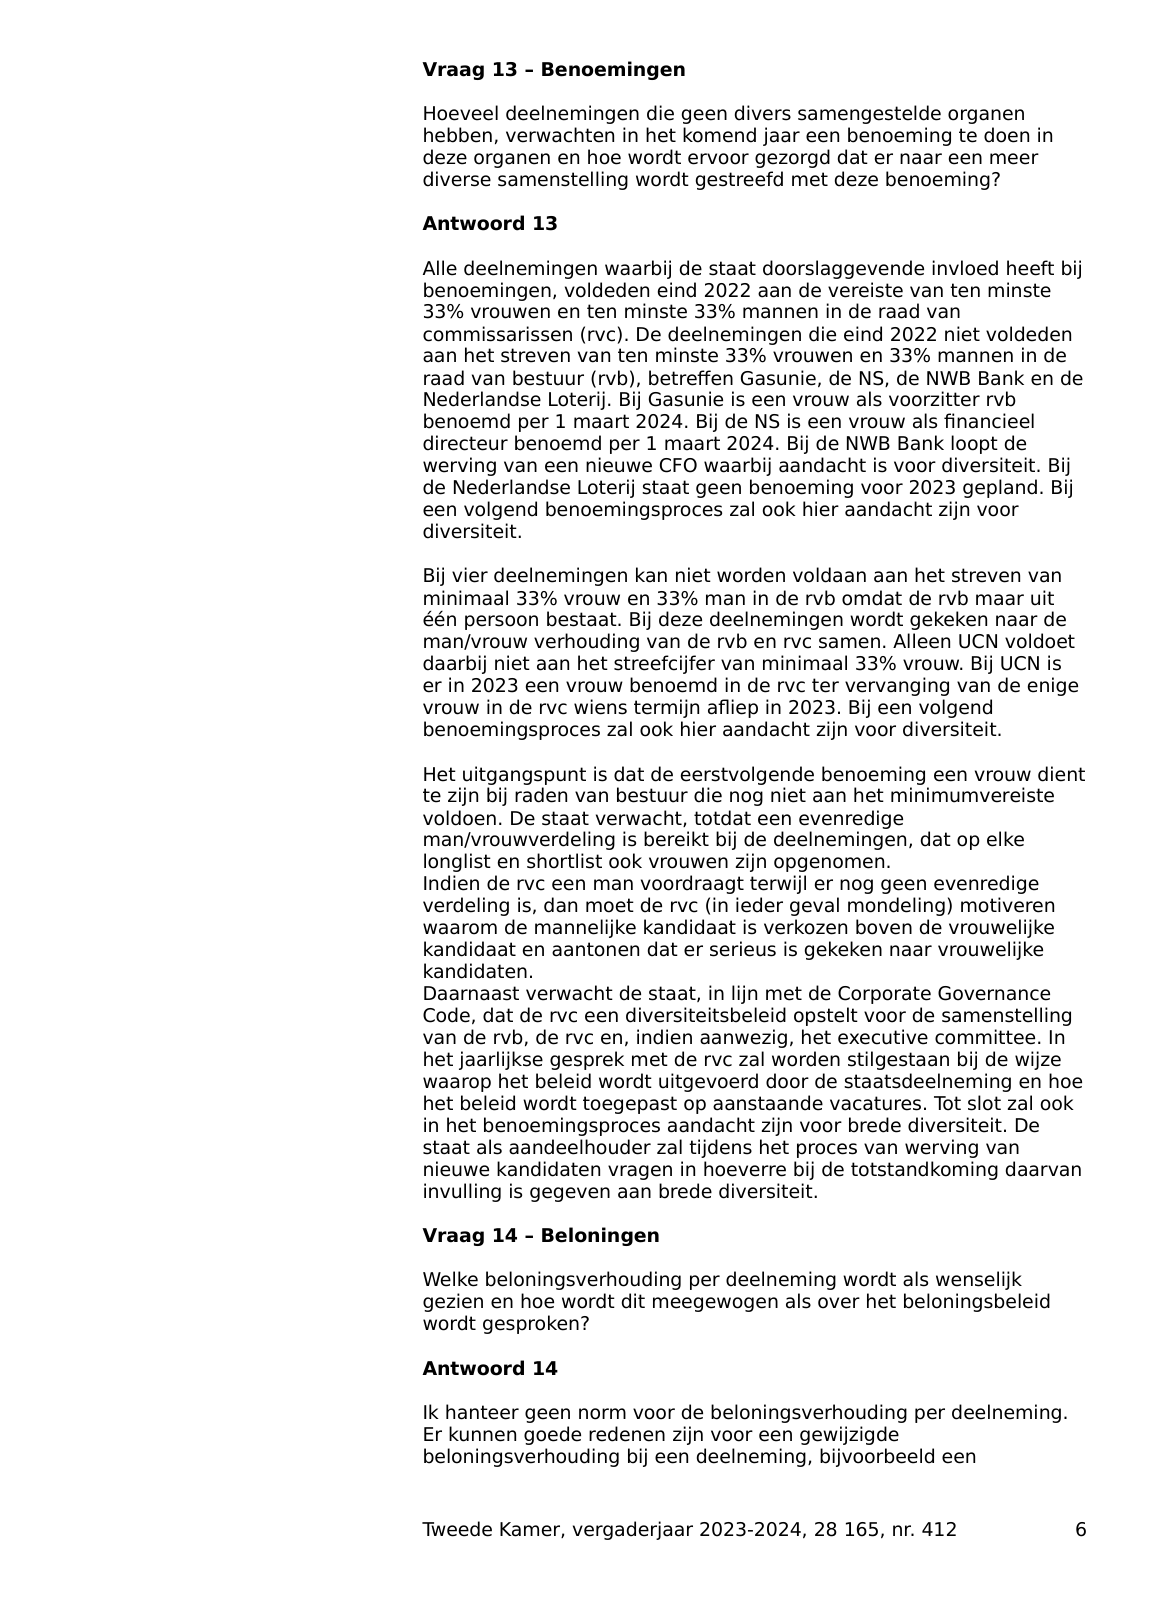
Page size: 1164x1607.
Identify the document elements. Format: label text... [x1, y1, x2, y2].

subtitle Antwoord 13 [422, 213, 1087, 235]
text Alle deelnemingen waarbij de staat doorslaggevende invloed heeft bij benoemingen, voldeden eind 2022 aan de vereiste van ten minste 33% vrouwen en ten minste 33% mannen in de raad van commissarissen (rvc). De deelnemingen die eind 2022 niet voldeden aan het streven van ten minste 33% vrouwen en 33% mannen in de raad van bestuur (rvb), betreffen Gasunie, de NS, de NWB Bank en de Nederlandse Loterij. Bij Gasunie is een vrouw als voorzitter rvb benoemd per 1 maart 2024. Bij de NS is een vrouw als financieel directeur benoemd per 1 maart 2024. Bij de NWB Bank loopt de werving van een nieuwe CFO waarbij aandacht is voor diversiteit. Bij de Nederlandse Loterij staat geen benoeming voor 2023 gepland. Bij een volgend benoemingsproces zal ook hier aandacht zijn voor diversiteit. [422, 257, 1087, 543]
text Het uitgangspunt is dat de eerstvolgende benoeming een vrouw dient te zijn bij raden van bestuur die nog niet aan het minimumvereiste voldoen. De staat verwacht, totdat een evenredige man/vrouwverdeling is bereikt bij de deelnemingen, dat op elke longlist en shortlist ook vrouwen zijn opgenomen. [422, 763, 1087, 873]
text Daarnaast verwacht de staat, in lijn met de Corporate Governance Code, dat de rvc een diversiteitsbeleid opstelt voor de samenstelling van de rvb, de rvc en, indien aanwezig, het executive committee. In het jaarlijkse gesprek met de rvc zal worden stilgestaan bij de wijze waarop het beleid wordt uitgevoerd door de staatsdeelneming en hoe het beleid wordt toegepast op aanstaande vacatures. Tot slot zal ook in het benoemingsproces aandacht zijn voor brede diversiteit. De staat als aandeelhouder zal tijdens het proces van werving van nieuwe kandidaten vragen in hoeverre bij de totstandkoming daarvan invulling is gegeven aan brede diversiteit. [422, 983, 1087, 1203]
subtitle Vraag 14 – Beloningen [422, 1225, 1087, 1247]
text Indien de rvc een man voordraagt terwijl er nog geen evenredige verdeling is, dan moet de rvc (in ieder geval mondeling) motiveren waarom de mannelijke kandidaat is verkozen boven de vrouwelijke kandidaat en aantonen dat er serieus is gekeken naar vrouwelijke kandidaten. [422, 873, 1087, 983]
subtitle Antwoord 14 [422, 1357, 1087, 1379]
text Welke beloningsverhouding per deelneming wordt als wenselijk gezien en hoe wordt dit meegewogen als over het beloningsbeleid wordt gesproken? [422, 1269, 1087, 1335]
subtitle Vraag 13 – Benoemingen [422, 59, 1087, 81]
text Hoeveel deelnemingen die geen divers samengestelde organen hebben, verwachten in het komend jaar een benoeming te doen in deze organen en hoe wordt ervoor gezorgd dat er naar een meer diverse samenstelling wordt gestreefd met deze benoeming? [422, 103, 1087, 191]
text Ik hanteer geen norm voor de beloningsverhouding per deelneming. Er kunnen goede redenen zijn voor een gewijzigde beloningsverhouding bij een deelneming, bijvoorbeeld een [422, 1402, 1087, 1468]
text Bij vier deelnemingen kan niet worden voldaan aan het streven van minimaal 33% vrouw en 33% man in de rvb omdat de rvb maar uit één persoon bestaat. Bij deze deelnemingen wordt gekeken naar de man/vrouw verhouding van de rvb en rvc samen. Alleen UCN voldoet daarbij niet aan het streefcijfer van minimaal 33% vrouw. Bij UCN is er in 2023 een vrouw benoemd in de rvc ter vervanging van de enige vrouw in de rvc wiens termijn afliep in 2023. Bij een volgend benoemingsproces zal ook hier aandacht zijn voor diversiteit. [422, 565, 1087, 741]
